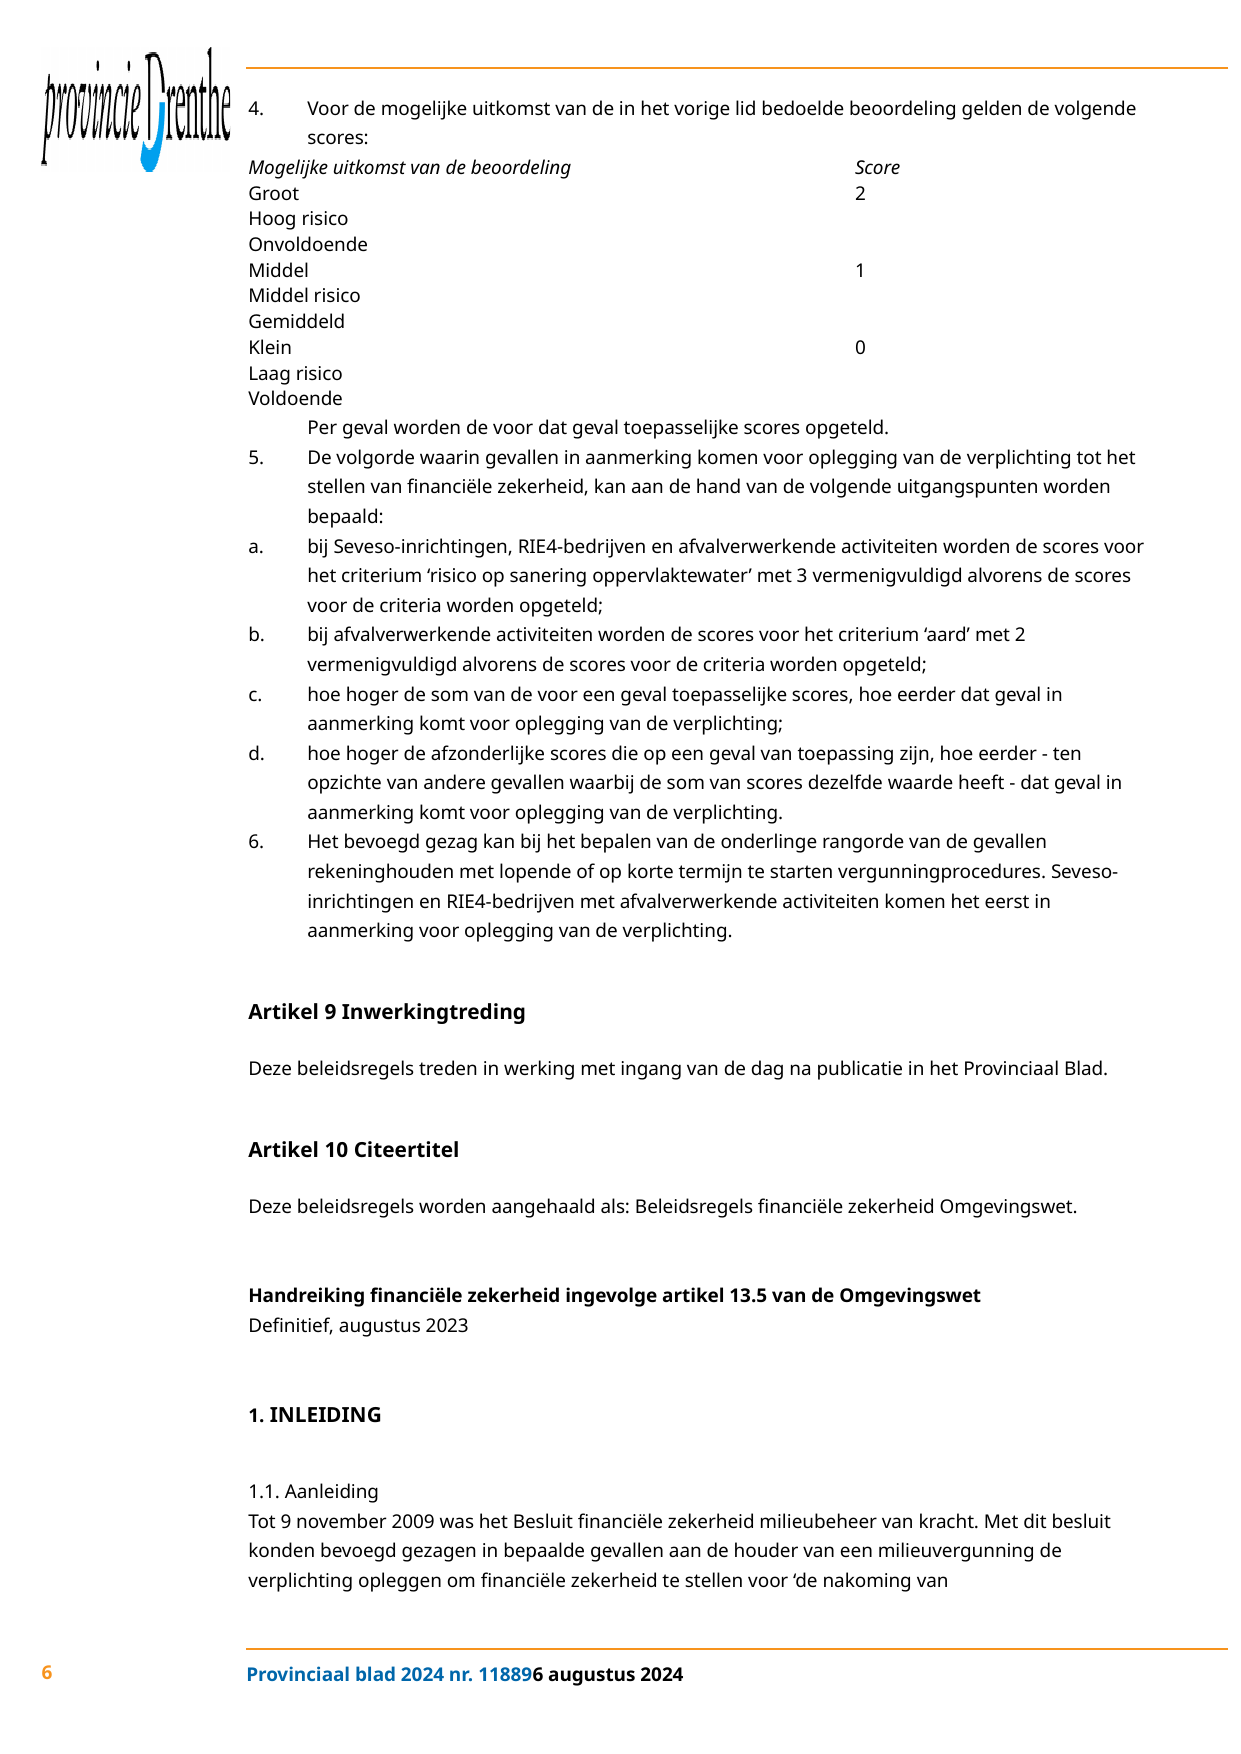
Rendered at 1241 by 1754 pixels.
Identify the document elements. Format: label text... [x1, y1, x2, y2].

text Artikel 9 Inwerkingtreding [248, 997, 1152, 1026]
table_cell Onvoldoende [248, 231, 855, 257]
text 1. INLEIDING [248, 1401, 1152, 1429]
list hoe hoger de afzonderlijke scores die op een geval van toepassing zijn, hoe eerder - ten opzichte van andere gevallen waarbij de som van scores dezelfde waarde heeft - dat geval in aanmerking komt voor oplegging van de verplichting. [248, 740, 1152, 825]
text Deze beleidsregels treden in werking met ingang van de dag na publicatie in het Provinciaal Blad. [248, 1056, 1152, 1081]
list Per geval worden de voor dat geval toepasselijke scores opgeteld. [248, 414, 1152, 440]
table_cell Voldoende [248, 386, 855, 411]
table_cell Klein [248, 334, 855, 360]
table_cell 2 [855, 180, 1152, 206]
table_cell Middel [248, 257, 855, 283]
table_cell 0 [855, 334, 1152, 360]
text 1.1. Aanleiding [248, 1478, 1152, 1504]
list De volgorde waarin gevallen in aanmerking komen voor oplegging van de verplichting tot het stellen van financiële zekerheid, kan aan de hand van de volgende uitgangspunten worden bepaald: [248, 444, 1152, 529]
table_cell Gemiddeld [248, 309, 855, 334]
text Tot 9 november 2009 was het Besluit financiële zekerheid milieubeheer van kracht. Met dit besluit konden bevoegd gezagen in bepaalde gevallen aan de houder van een milieuvergunning de verplichting opleggen om financiële zekerheid te stellen voor ‘de nakoming van [248, 1508, 1152, 1593]
list bij afvalverwerkende activiteiten worden de scores voor het criterium ‘aard’ met 2 vermenigvuldigd alvorens de scores voor de criteria worden opgeteld; [248, 622, 1152, 677]
table_cell [855, 231, 1152, 257]
table_cell [855, 386, 1152, 411]
table_cell Hoog risico [248, 206, 855, 231]
table_cell Laag risico [248, 360, 855, 386]
table_header Score [855, 154, 1152, 180]
table_cell [855, 309, 1152, 334]
table_cell Middel risico [248, 283, 855, 308]
picture [41, 47, 231, 172]
table_cell 1 [855, 257, 1152, 283]
list Voor de mogelijke uitkomst van de in het vorige lid bedoelde beoordeling gelden de volgende scores: [248, 95, 1152, 150]
table_cell [855, 360, 1152, 386]
text Definitief, augustus 2023 [248, 1312, 1152, 1338]
table_cell Groot [248, 180, 855, 206]
text Handreiking financiële zekerheid ingevolge artikel 13.5 van de Omgevingswet [248, 1282, 1152, 1308]
table_cell [855, 206, 1152, 231]
text Artikel 10 Citeertitel [248, 1136, 1152, 1164]
list hoe hoger de som van de voor een geval toepasselijke scores, hoe eerder dat geval in aanmerking komt voor oplegging van de verplichting; [248, 681, 1152, 736]
text Deze beleidsregels worden aangehaald als: Beleidsregels financiële zekerheid Omgevingswet. [248, 1193, 1152, 1219]
list Het bevoegd gezag kan bij het bepalen van de onderlinge rangorde van de gevallen rekeninghouden met lopende of op korte termijn te starten vergunningprocedures. Seveso-inrichtingen en RIE4-bedrijven met afvalverwerkende activiteiten komen het eerst in aanmerking voor oplegging van de verplichting. [248, 829, 1152, 943]
list bij Seveso-inrichtingen, RIE4-bedrijven en afvalverwerkende activiteiten worden de scores voor het criterium ‘risico op sanering oppervlaktewater’ met 3 vermenigvuldigd alvorens de scores voor de criteria worden opgeteld; [248, 533, 1152, 618]
table_header Mogelijke uitkomst van de beoordeling [248, 154, 855, 180]
table_cell [855, 283, 1152, 308]
